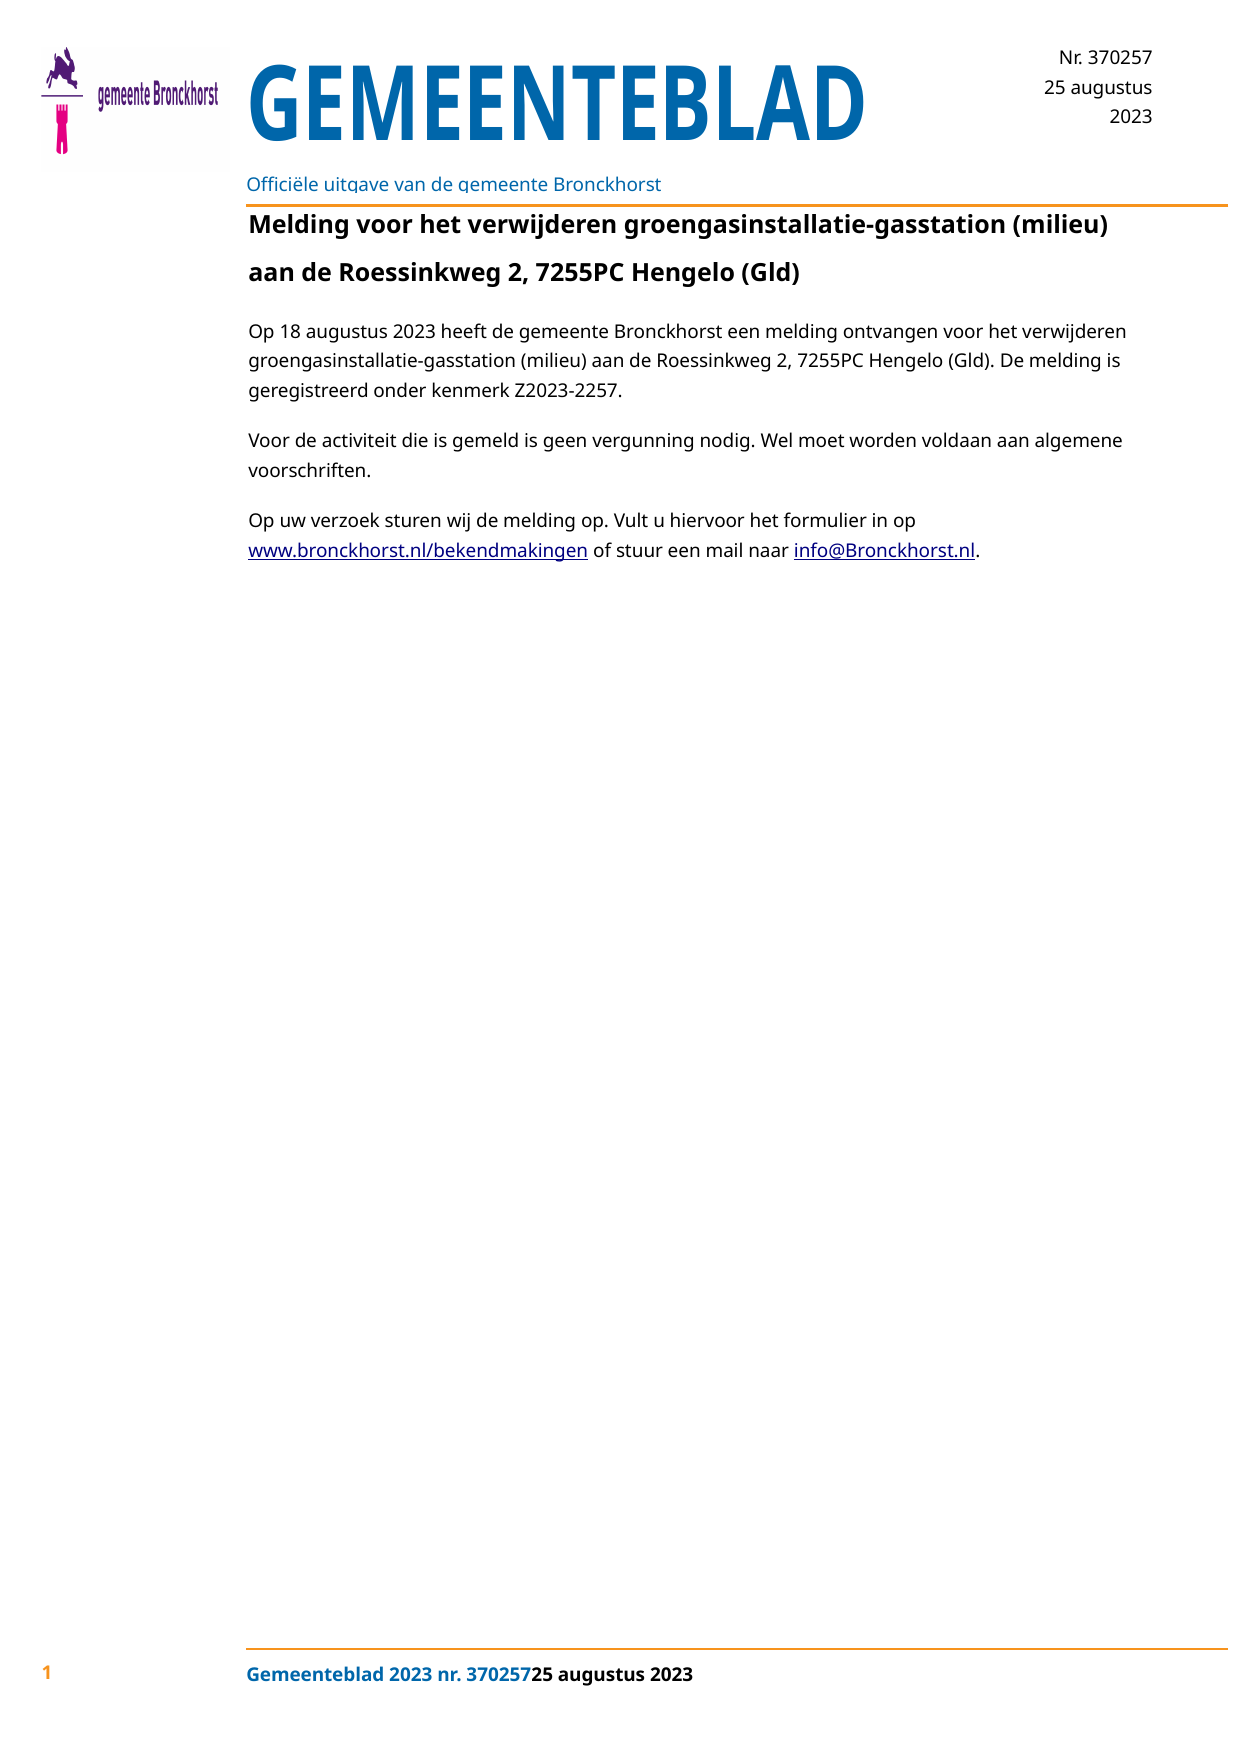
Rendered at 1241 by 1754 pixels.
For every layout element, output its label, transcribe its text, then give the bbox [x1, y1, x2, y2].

text Voor de activiteit die is gemeld is geen vergunning nodig. Wel moet worden voldaan aan algemene voorschriften. [248, 427, 1152, 483]
text Op uw verzoek sturen wij de melding op. Vult u hiervoor het formulier in op www.bronckhorst.nl/bekendmakingen of stuur een mail naar info@Bronckhorst.nl. [248, 507, 1152, 563]
picture [41, 47, 231, 172]
text Melding voor het verwijderen groengasinstallatie-gasstation (milieu) aan de Roessinkweg 2, 7255PC Hengelo (Gld) [248, 207, 1152, 288]
text Op 18 augustus 2023 heeft de gemeente Bronckhorst een melding ontvangen voor het verwijderen groengasinstallatie-gasstation (milieu) aan de Roessinkweg 2, 7255PC Hengelo (Gld). De melding is geregistreerd onder kenmerk Z2023-2257. [248, 318, 1152, 403]
